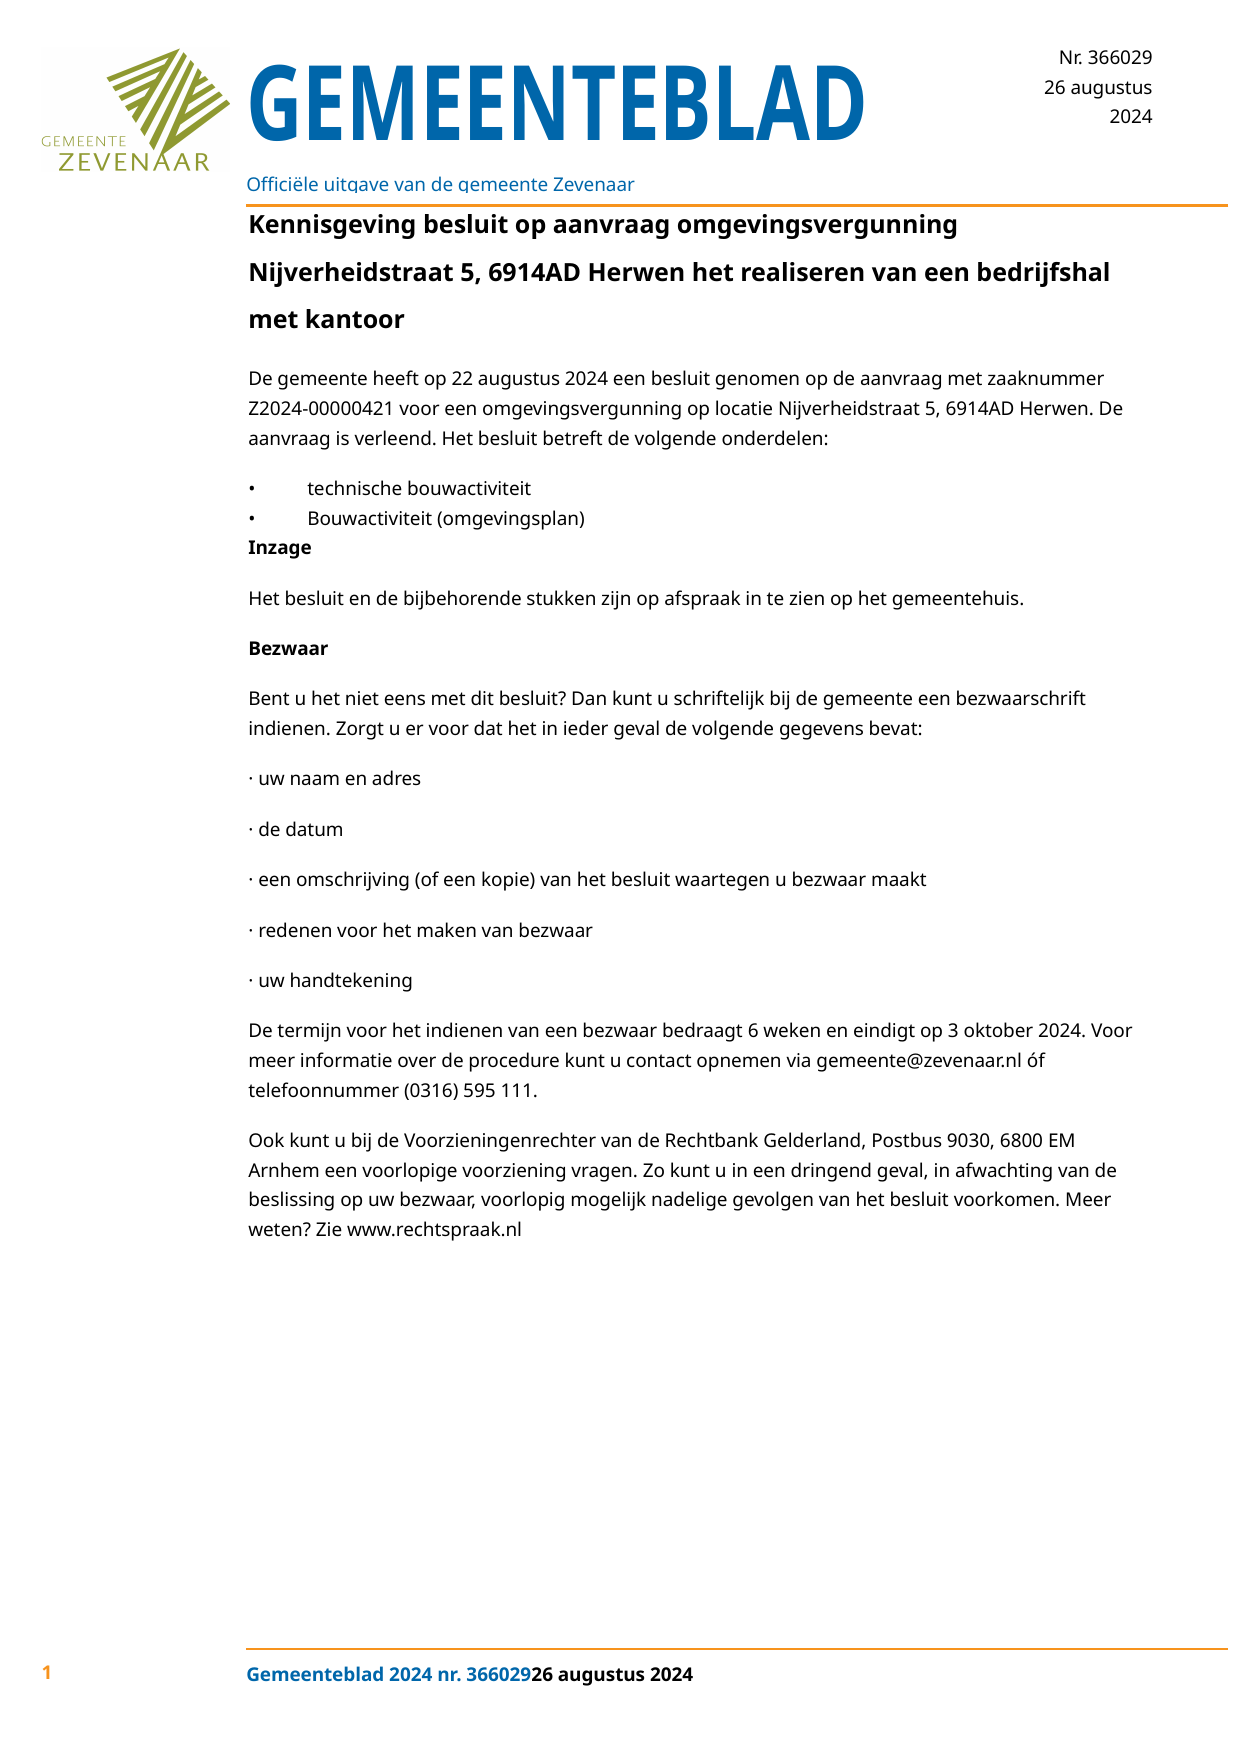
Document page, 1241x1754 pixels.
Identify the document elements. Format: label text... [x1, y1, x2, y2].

text · de datum [248, 816, 1152, 842]
text · een omschrijving (of een kopie) van het besluit waartegen u bezwaar maakt [248, 866, 1152, 892]
text Het besluit en de bijbehorende stukken zijn op afspraak in te zien op het gemeentehuis. [248, 585, 1152, 610]
text Ook kunt u bij de Voorzieningenrechter van de Rechtbank Gelderland, Postbus 9030, 6800 EM Arnhem een voorlopige voorziening vragen. Zo kunt u in een dringend geval, in afwachting van de beslissing op uw bezwaar, voorlopig mogelijk nadelige gevolgen van het besluit voorkomen. Meer weten? Zie www.rechtspraak.nl [248, 1127, 1152, 1242]
text De gemeente heeft op 22 augustus 2024 een besluit genomen op de aanvraag met zaaknummer Z2024-00000421 voor een omgevingsvergunning op locatie Nijverheidstraat 5, 6914AD Herwen. De aanvraag is verleend. Het besluit betreft de volgende onderdelen: [248, 366, 1152, 450]
list technische bouwactiviteit [248, 475, 1152, 501]
text · uw handtekening [248, 967, 1152, 993]
text Bent u het niet eens met dit besluit? Dan kunt u schriftelijk bij de gemeente een bezwaarschrift indienen. Zorgt u er voor dat het in ieder geval de volgende gegevens bevat: [248, 686, 1152, 741]
text · uw naam en adres [248, 766, 1152, 791]
text Inzage [248, 534, 1152, 560]
text De termijn voor het indienen van een bezwaar bedraagt 6 weken en eindigt op 3 oktober 2024. Voor meer informatie over de procedure kunt u contact opnemen via gemeente@zevenaar.nl óf telefoonnummer (0316) 595 111. [248, 1018, 1152, 1102]
list Bouwactiviteit (omgevingsplan) [248, 505, 1152, 530]
text Kennisgeving besluit op aanvraag omgevingsvergunning Nijverheidstraat 5, 6914AD Herwen het realiseren van een bedrijfshal met kantoor [248, 207, 1152, 336]
picture [41, 47, 231, 172]
text · redenen voor het maken van bezwaar [248, 917, 1152, 942]
text Bezwaar [248, 635, 1152, 661]
